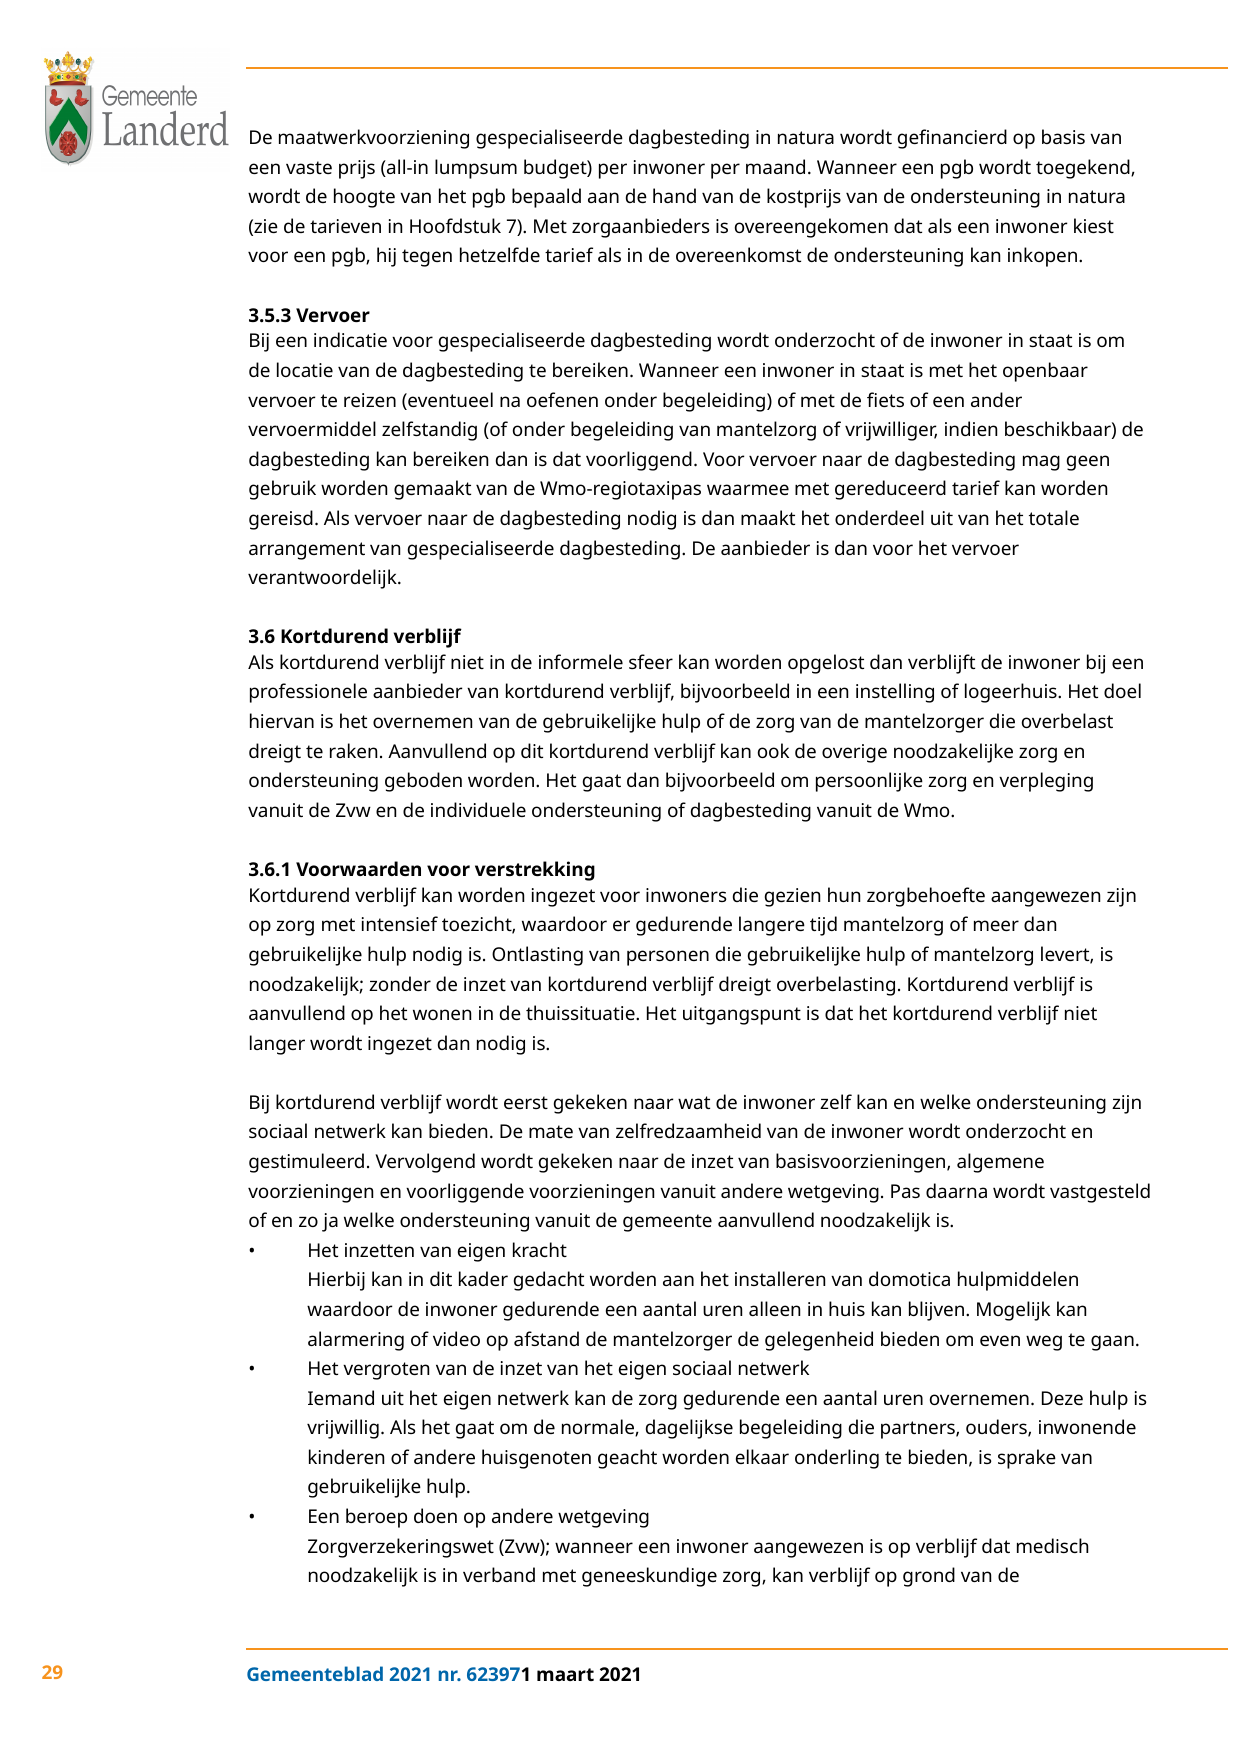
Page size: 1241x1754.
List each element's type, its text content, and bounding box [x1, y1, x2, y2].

list Hierbij kan in dit kader gedacht worden aan het installeren van domotica hulpmiddelen waardoor de inwoner gedurende een aantal uren alleen in huis kan blijven. Mogelijk kan alarmering of video op afstand de mantelzorger de gelegenheid bieden om even weg te gaan. [248, 1267, 1152, 1351]
text 3.5.3 Vervoer [248, 302, 1152, 328]
text Als kortdurend verblijf niet in de informele sfeer kan worden opgelost dan verblijft de inwoner bij een professionele aanbieder van kortdurend verblijf, bijvoorbeeld in een instelling of logeerhuis. Het doel hiervan is het overnemen van de gebruikelijke hulp of de zorg van de mantelzorger die overbelast dreigt te raken. Aanvullend op dit kortdurend verblijf kan ook de overige noodzakelijke zorg en ondersteuning geboden worden. Het gaat dan bijvoorbeeld om persoonlijke zorg en verpleging vanuit de Zvw en de individuele ondersteuning of dagbesteding vanuit de Wmo. [248, 649, 1152, 823]
list Zorgverzekeringswet (Zvw); wanneer een inwoner aangewezen is op verblijf dat medisch noodzakelijk is in verband met geneeskundige zorg, kan verblijf op grond van de [248, 1533, 1152, 1588]
picture [41, 47, 231, 172]
text Bij een indicatie voor gespecialiseerde dagbesteding wordt onderzocht of de inwoner in staat is om de locatie van de dagbesteding te bereiken. Wanneer een inwoner in staat is met het openbaar vervoer te reizen (eventueel na oefenen onder begeleiding) of met de fiets of een ander vervoermiddel zelfstandig (of onder begeleiding van mantelzorg of vrijwilliger, indien beschikbaar) de dagbesteding kan bereiken dan is dat voorliggend. Voor vervoer naar de dagbesteding mag geen gebruik worden gemaakt van de Wmo-regiotaxipas waarmee met gereduceerd tarief kan worden gereisd. Als vervoer naar de dagbesteding nodig is dan maakt het onderdeel uit van het totale arrangement van gespecialiseerde dagbesteding. De aanbieder is dan voor het vervoer verantwoordelijk. [248, 328, 1152, 590]
list Een beroep doen op andere wetgeving [248, 1503, 1152, 1529]
list Het vergroten van de inzet van het eigen sociaal netwerk [248, 1355, 1152, 1381]
text Kortdurend verblijf kan worden ingezet voor inwoners die gezien hun zorgbehoefte aangewezen zijn op zorg met intensief toezicht, waardoor er gedurende langere tijd mantelzorg of meer dan gebruikelijke hulp nodig is. Ontlasting van personen die gebruikelijke hulp of mantelzorg levert, is noodzakelijk; zonder de inzet van kortdurend verblijf dreigt overbelasting. Kortdurend verblijf is aanvullend op het wonen in de thuissituatie. Het uitgangspunt is dat het kortdurend verblijf niet langer wordt ingezet dan nodig is. [248, 882, 1152, 1056]
list Het inzetten van eigen kracht [248, 1237, 1152, 1263]
list Iemand uit het eigen netwerk kan de zorg gedurende een aantal uren overnemen. Deze hulp is vrijwillig. Als het gaat om de normale, dagelijkse begeleiding die partners, ouders, inwonende kinderen of andere huisgenoten geacht worden elkaar onderling te bieden, is sprake van gebruikelijke hulp. [248, 1385, 1152, 1499]
text 3.6.1 Voorwaarden voor verstrekking [248, 856, 1152, 882]
text De maatwerkvoorziening gespecialiseerde dagbesteding in natura wordt gefinancierd op basis van een vaste prijs (all-in lumpsum budget) per inwoner per maand. Wanneer een pgb wordt toegekend, wordt de hoogte van het pgb bepaald aan de hand van de kostprijs van de ondersteuning in natura (zie de tarieven in Hoofdstuk 7). Met zorgaanbieders is overeengekomen dat als een inwoner kiest voor een pgb, hij tegen hetzelfde tarief als in de overeenkomst de ondersteuning kan inkopen. [248, 124, 1152, 268]
text 3.6 Kortdurend verblijf [248, 623, 1152, 649]
text Bij kortdurend verblijf wordt eerst gekeken naar wat de inwoner zelf kan en welke ondersteuning zijn sociaal netwerk kan bieden. De mate van zelfredzaamheid van de inwoner wordt onderzocht en gestimuleerd. Vervolgend wordt gekeken naar de inzet van basisvoorzieningen, algemene voorzieningen en voorliggende voorzieningen vanuit andere wetgeving. Pas daarna wordt vastgesteld of en zo ja welke ondersteuning vanuit de gemeente aanvullend noodzakelijk is. [248, 1089, 1152, 1233]
